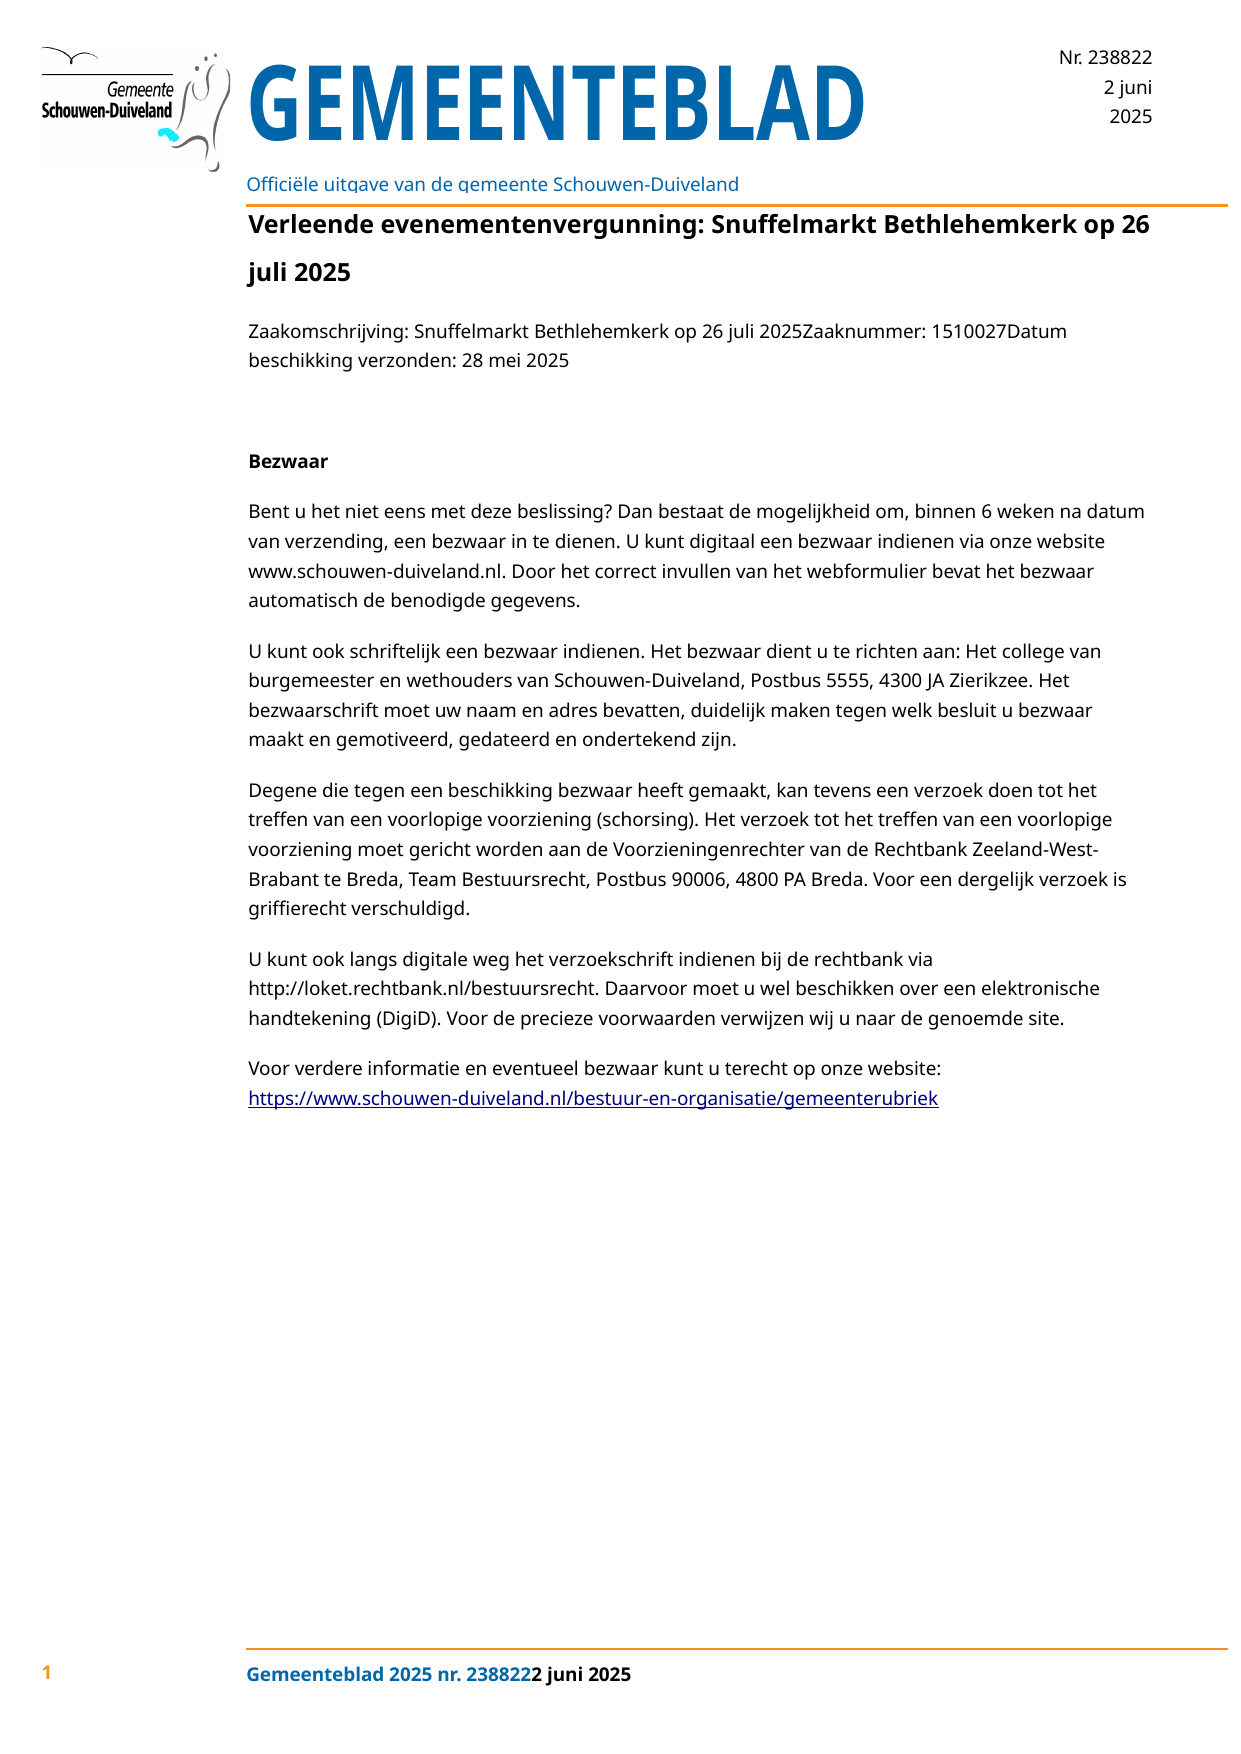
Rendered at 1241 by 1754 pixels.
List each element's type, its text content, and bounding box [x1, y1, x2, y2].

text Verleende evenementenvergunning: Snuffelmarkt Bethlehemkerk op 26 juli 2025 [248, 207, 1152, 288]
text Bezwaar [248, 448, 1152, 474]
text U kunt ook langs digitale weg het verzoekschrift indienen bij de rechtbank via http://loket.rechtbank.nl/bestuursrecht. Daarvoor moet u wel beschikken over een elektronische handtekening (DigiD). Voor de precieze voorwaarden verwijzen wij u naar de genoemde site. [248, 946, 1152, 1031]
text U kunt ook schriftelijk een bezwaar indienen. Het bezwaar dient u te richten aan: Het college van burgemeester en wethouders van Schouwen-Duiveland, Postbus 5555, 4300 JA Zierikzee. Het bezwaarschrift moet uw naam en adres bevatten, duidelijk maken tegen welk besluit u bezwaar maakt en gemotiveerd, gedateerd en ondertekend zijn. [248, 638, 1152, 752]
picture [41, 47, 231, 172]
text Degene die tegen een beschikking bezwaar heeft gemaakt, kan tevens een verzoek doen tot het treffen van een voorlopige voorziening (schorsing). Het verzoek tot het treffen van een voorlopige voorziening moet gericht worden aan de Voorzieningenrechter van de Rechtbank Zeeland-West-Brabant te Breda, Team Bestuursrecht, Postbus 90006, 4800 PA Breda. Voor een dergelijk verzoek is griffierecht verschuldigd. [248, 777, 1152, 921]
text Zaakomschrijving: Snuffelmarkt Bethlehemkerk op 26 juli 2025Zaaknummer: 1510027Datum beschikking verzonden: 28 mei 2025 [248, 318, 1152, 373]
text Bent u het niet eens met deze beslissing? Dan bestaat de mogelijkheid om, binnen 6 weken na datum van verzending, een bezwaar in te dienen. U kunt digitaal een bezwaar indienen via onze website www.schouwen-duiveland.nl. Door het correct invullen van het webformulier bevat het bezwaar automatisch de benodigde gegevens. [248, 499, 1152, 613]
text Voor verdere informatie en eventueel bezwaar kunt u terecht op onze website: https://www.schouwen-duiveland.nl/bestuur-en-organisatie/gemeenterubriek [248, 1055, 1152, 1111]
